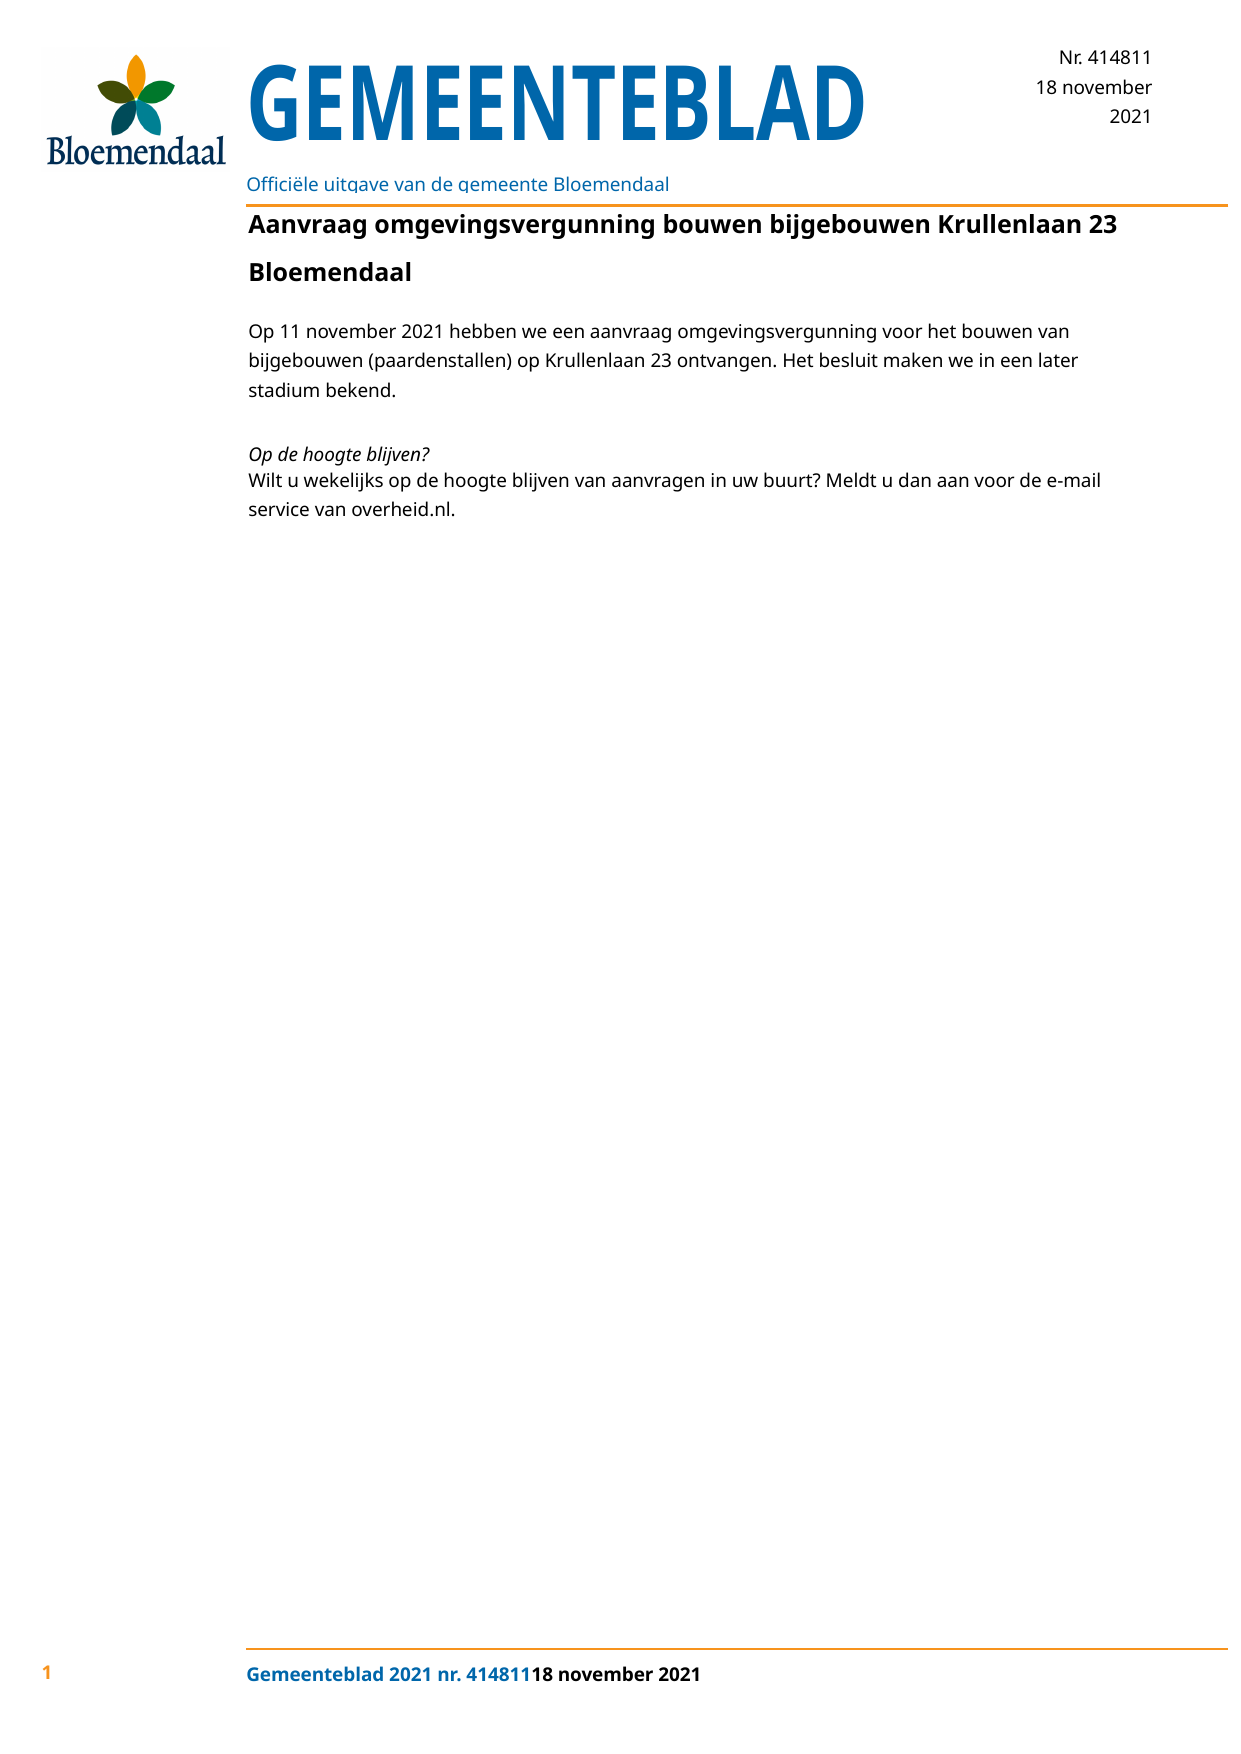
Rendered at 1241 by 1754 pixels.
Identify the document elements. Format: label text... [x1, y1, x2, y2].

picture [41, 47, 231, 172]
text Wilt u wekelijks op de hoogte blijven van aanvragen in uw buurt? Meldt u dan aan voor de e-mail service van overheid.nl. [248, 467, 1152, 522]
text Op de hoogte blijven? [248, 441, 1152, 467]
text Op 11 november 2021 hebben we een aanvraag omgevingsvergunning voor het bouwen van bijgebouwen (paardenstallen) op Krullenlaan 23 ontvangen. Het besluit maken we in een later stadium bekend. [248, 318, 1152, 403]
text Aanvraag omgevingsvergunning bouwen bijgebouwen Krullenlaan 23 Bloemendaal [248, 207, 1152, 288]
